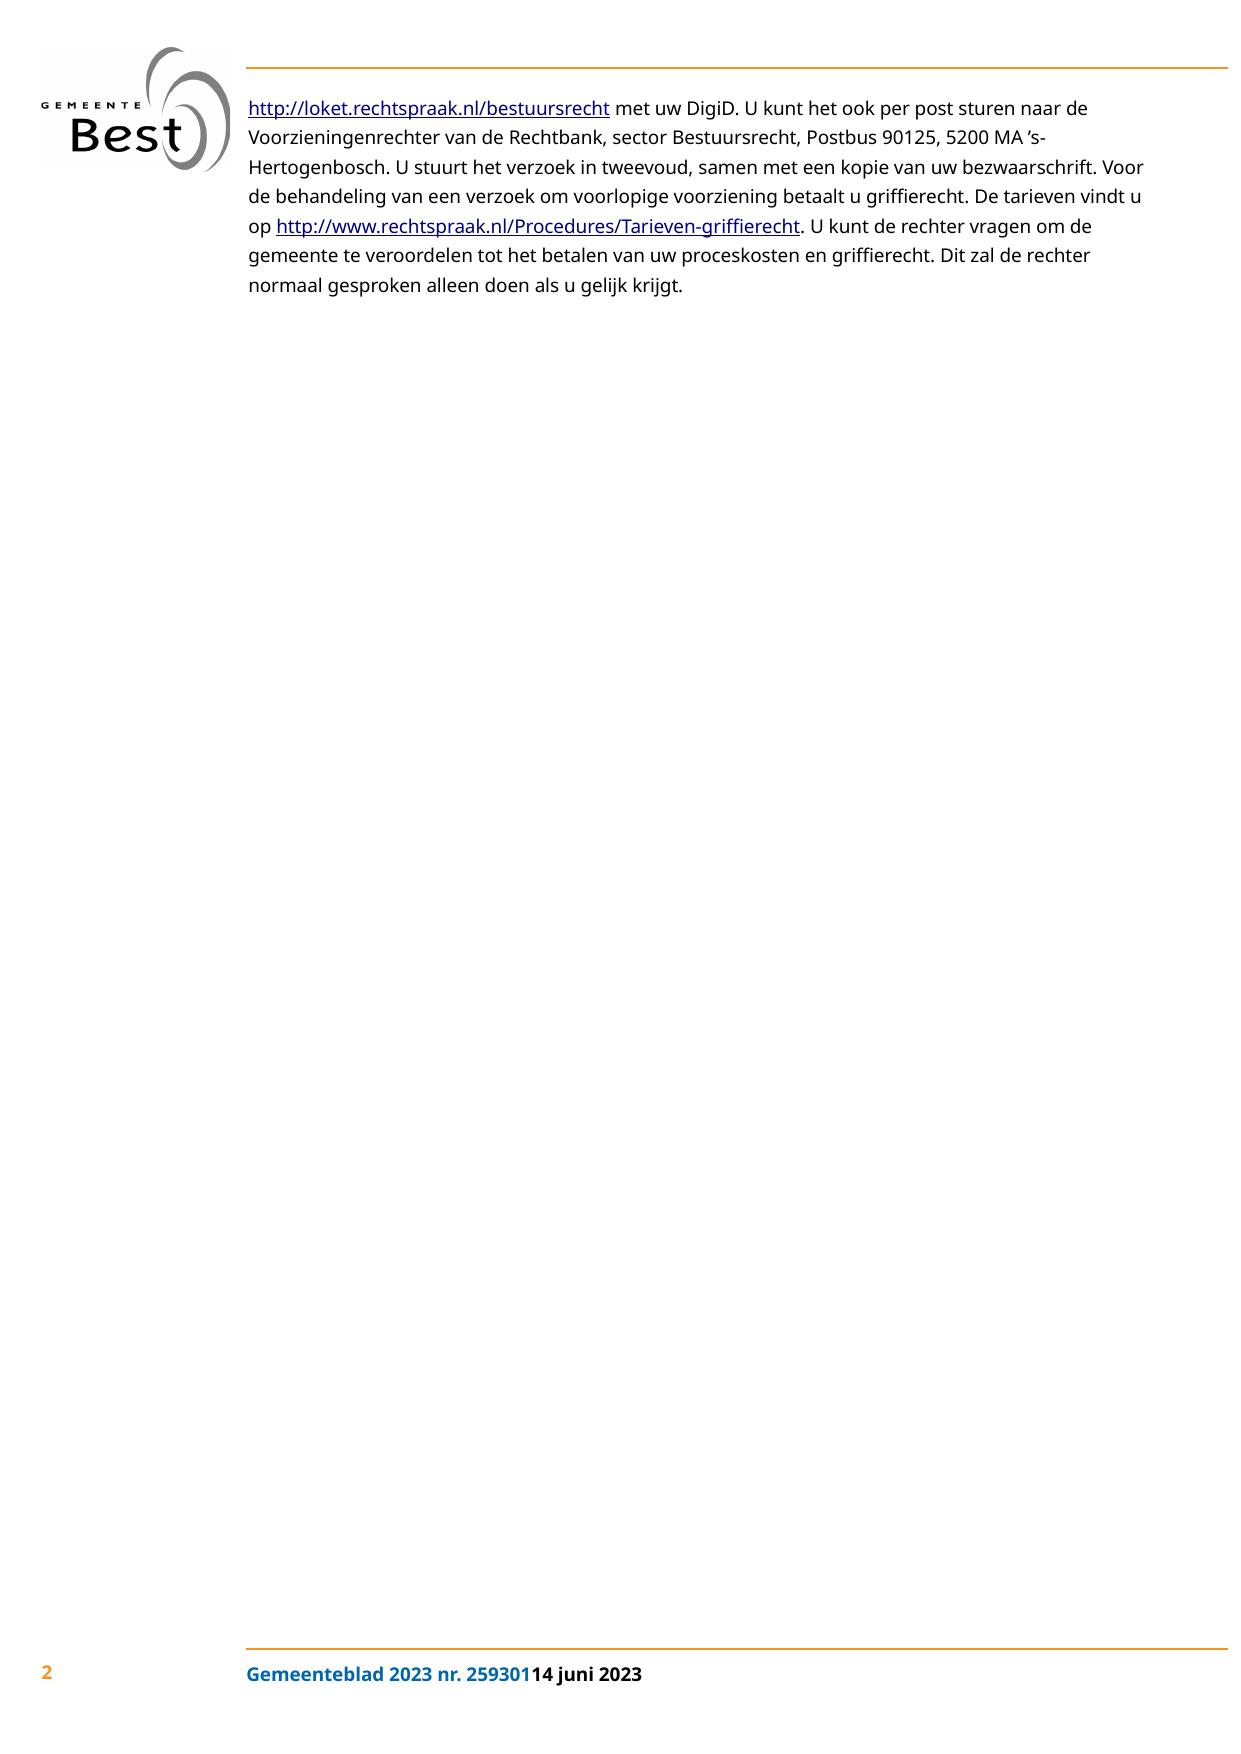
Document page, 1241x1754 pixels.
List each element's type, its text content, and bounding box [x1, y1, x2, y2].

picture [41, 47, 231, 172]
text http://loket.rechtspraak.nl/bestuursrecht met uw DigiD. U kunt het ook per post sturen naar de Voorzieningenrechter van de Rechtbank, sector Bestuursrecht, Postbus 90125, 5200 MA ’s-Hertogenbosch. U stuurt het verzoek in tweevoud, samen met een kopie van uw bezwaarschrift. Voor de behandeling van een verzoek om voorlopige voorziening betaalt u griffierecht. De tarieven vindt u op http://www.rechtspraak.nl/Procedures/Tarieven-griffierecht. U kunt de rechter vragen om de gemeente te veroordelen tot het betalen van uw proceskosten en griffierecht. Dit zal de rechter normaal gesproken alleen doen als u gelijk krijgt. [248, 95, 1152, 298]
